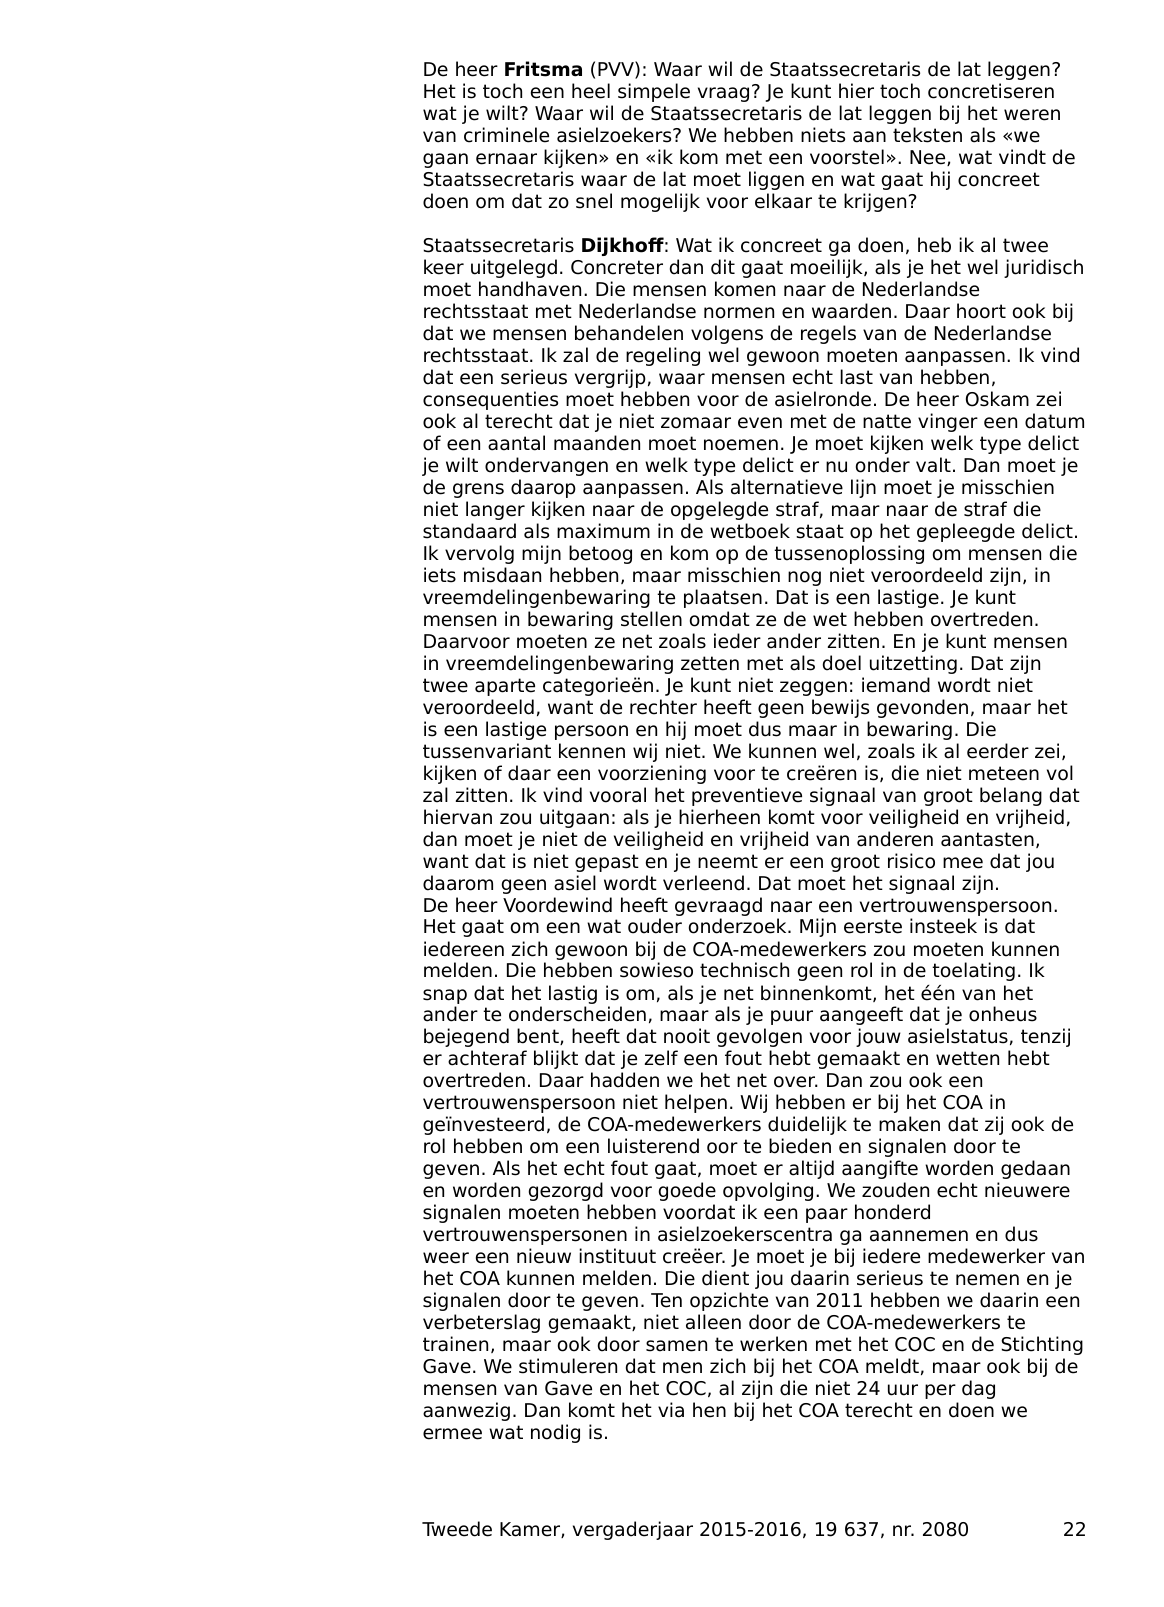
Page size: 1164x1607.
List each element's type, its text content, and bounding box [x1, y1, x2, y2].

text Staatssecretaris Dijkhoff: Wat ik concreet ga doen, heb ik al twee keer uitgelegd. Concreter dan dit gaat moeilijk, als je het wel juridisch moet handhaven. Die mensen komen naar de Nederlandse rechtsstaat met Nederlandse normen en waarden. Daar hoort ook bij dat we mensen behandelen volgens de regels van de Nederlandse rechtsstaat. Ik zal de regeling wel gewoon moeten aanpassen. Ik vind dat een serieus vergrijp, waar mensen echt last van hebben, consequenties moet hebben voor de asielronde. De heer Oskam zei ook al terecht dat je niet zomaar even met de natte vinger een datum of een aantal maanden moet noemen. Je moet kijken welk type delict je wilt ondervangen en welk type delict er nu onder valt. Dan moet je de grens daarop aanpassen. Als alternatieve lijn moet je misschien niet langer kijken naar de opgelegde straf, maar naar de straf die standaard als maximum in de wetboek staat op het gepleegde delict. [422, 235, 1087, 543]
text De heer Voordewind heeft gevraagd naar een vertrouwenspersoon. Het gaat om een wat ouder onderzoek. Mijn eerste insteek is dat iedereen zich gewoon bij de COA-medewerkers zou moeten kunnen melden. Die hebben sowieso technisch geen rol in de toelating. Ik snap dat het lastig is om, als je net binnenkomt, het één van het ander te onderscheiden, maar als je puur aangeeft dat je onheus bejegend bent, heeft dat nooit gevolgen voor jouw asielstatus, tenzij er achteraf blijkt dat je zelf een fout hebt gemaakt en wetten hebt overtreden. Daar hadden we het net over. Dan zou ook een vertrouwenspersoon niet helpen. Wij hebben er bij het COA in geïnvesteerd, de COA-medewerkers duidelijk te maken dat zij ook de rol hebben om een luisterend oor te bieden en signalen door te geven. Als het echt fout gaat, moet er altijd aangifte worden gedaan en worden gezorgd voor goede opvolging. We zouden echt nieuwere signalen moeten hebben voordat ik een paar honderd vertrouwenspersonen in asielzoekerscentra ga aannemen en dus weer een nieuw instituut creëer. Je moet je bij iedere medewerker van het COA kunnen melden. Die dient jou daarin serieus te nemen en je signalen door te geven. Ten opzichte van 2011 hebben we daarin een verbeterslag gemaakt, niet alleen door de COA-medewerkers te trainen, maar ook door samen te werken met het COC en de Stichting Gave. We stimuleren dat men zich bij het COA meldt, maar ook bij de mensen van Gave en het COC, al zijn die niet 24 uur per dag aanwezig. Dan komt het via hen bij het COA terecht en doen we ermee wat nodig is. [422, 894, 1087, 1444]
text Ik vervolg mijn betoog en kom op de tussenoplossing om mensen die iets misdaan hebben, maar misschien nog niet veroordeeld zijn, in vreemdelingenbewaring te plaatsen. Dat is een lastige. Je kunt mensen in bewaring stellen omdat ze de wet hebben overtreden. Daarvoor moeten ze net zoals ieder ander zitten. En je kunt mensen in vreemdelingenbewaring zetten met als doel uitzetting. Dat zijn twee aparte categorieën. Je kunt niet zeggen: iemand wordt niet veroordeeld, want de rechter heeft geen bewijs gevonden, maar het is een lastige persoon en hij moet dus maar in bewaring. Die tussenvariant kennen wij niet. We kunnen wel, zoals ik al eerder zei, kijken of daar een voorziening voor te creëren is, die niet meteen vol zal zitten. Ik vind vooral het preventieve signaal van groot belang dat hiervan zou uitgaan: als je hierheen komt voor veiligheid en vrijheid, dan moet je niet de veiligheid en vrijheid van anderen aantasten, want dat is niet gepast en je neemt er een groot risico mee dat jou daarom geen asiel wordt verleend. Dat moet het signaal zijn. [422, 543, 1087, 894]
text De heer Fritsma (PVV): Waar wil de Staatssecretaris de lat leggen? Het is toch een heel simpele vraag? Je kunt hier toch concretiseren wat je wilt? Waar wil de Staatssecretaris de lat leggen bij het weren van criminele asielzoekers? We hebben niets aan teksten als «we gaan ernaar kijken» en «ik kom met een voorstel». Nee, wat vindt de Staatssecretaris waar de lat moet liggen en wat gaat hij concreet doen om dat zo snel mogelijk voor elkaar te krijgen? [422, 59, 1087, 213]
